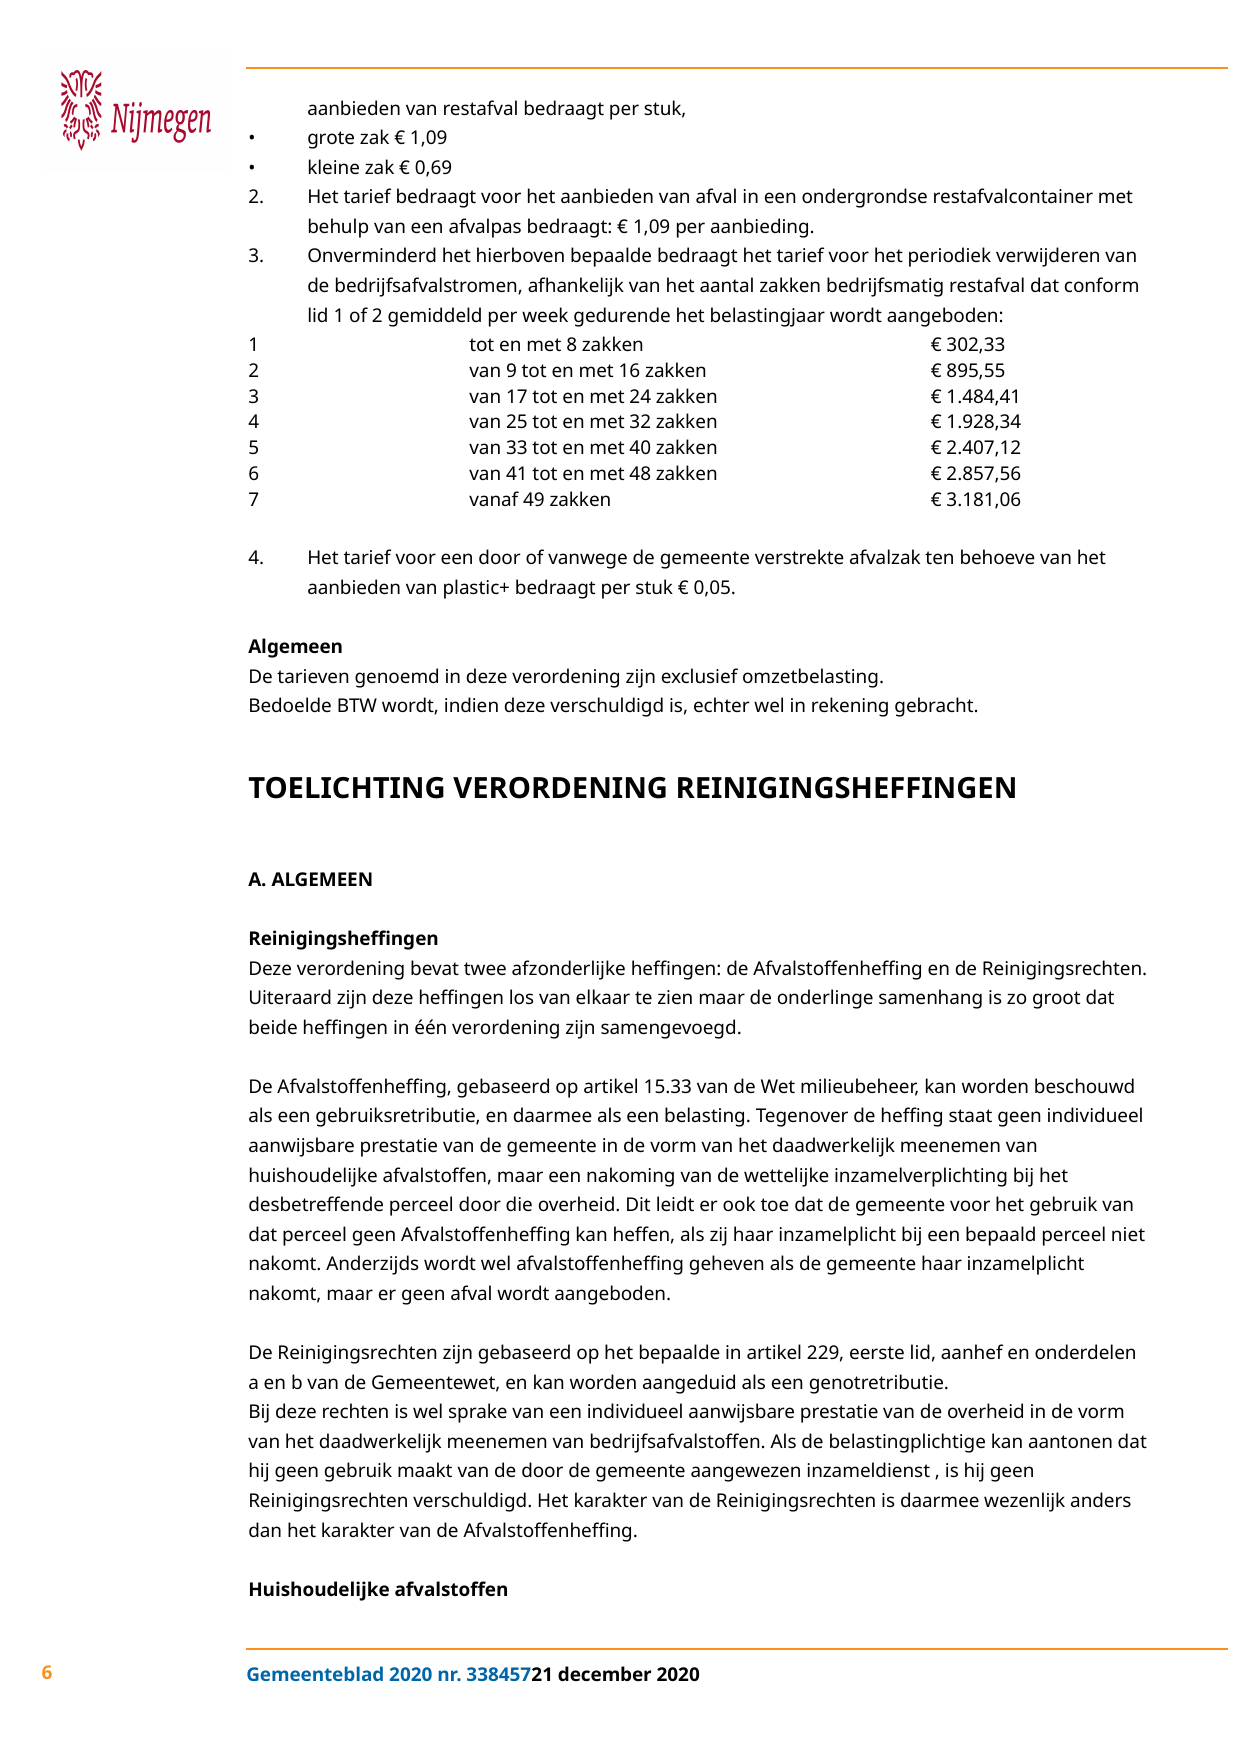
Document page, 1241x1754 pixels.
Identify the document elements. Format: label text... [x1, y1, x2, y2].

table_cell € 1.928,34 [931, 409, 1152, 434]
text De Afvalstoffenheffing, gebaseerd op artikel 15.33 van de Wet milieubeheer, kan worden beschouwd als een gebruiksretributie, en daarmee als een belasting. Tegenover de heffing staat geen individueel aanwijsbare prestatie van de gemeente in de vorm van het daadwerkelijk meenemen van huishoudelijke afvalstoffen, maar een nakoming van de wettelijke inzamelverplichting bij het desbetreffende perceel door die overheid. Dit leidt er ook toe dat de gemeente voor het gebruik van dat perceel geen Afvalstoffenheffing kan heffen, als zij haar inzamelplicht bij een bepaald perceel niet nakomt. Anderzijds wordt wel afvalstoffenheffing geheven als de gemeente haar inzamelplicht nakomt, maar er geen afval wordt aangeboden. [248, 1073, 1152, 1306]
text TOELICHTING VERORDENING REINIGINGSHEFFINGEN [248, 768, 1152, 807]
table_cell van 25 tot en met 32 zakken [469, 409, 931, 434]
table_cell van 9 tot en met 16 zakken [469, 357, 931, 383]
table_cell van 33 tot en met 40 zakken [469, 435, 931, 460]
table_cell € 1.484,41 [931, 383, 1152, 409]
list Het tarief voor een door of vanwege de gemeente verstrekte afvalzak ten behoeve van het aanbieden van plastic+ bedraagt per stuk € 0,05. [248, 544, 1152, 600]
table_cell 3 [248, 383, 469, 409]
table_cell 6 [248, 460, 469, 486]
table_cell 4 [248, 409, 469, 434]
table_cell van 41 tot en met 48 zakken [469, 460, 931, 486]
list aanbieden van restafval bedraagt per stuk, [248, 95, 1152, 121]
list grote zak € 1,09 [248, 124, 1152, 150]
text A. ALGEMEEN [248, 866, 1152, 892]
table_cell 5 [248, 435, 469, 460]
list Het tarief bedraagt voor het aanbieden van afval in een ondergrondse restafvalcontainer met behulp van een afvalpas bedraagt: € 1,09 per aanbieding. [248, 183, 1152, 239]
table_cell 7 [248, 486, 469, 512]
picture [41, 47, 231, 172]
text Bedoelde BTW wordt, indien deze verschuldigd is, echter wel in rekening gebracht. [248, 692, 1152, 718]
table_cell € 2.857,56 [931, 460, 1152, 486]
table_header tot en met 8 zakken [469, 332, 931, 357]
text De tarieven genoemd in deze verordening zijn exclusief omzetbelasting. [248, 663, 1152, 688]
table_cell vanaf 49 zakken [469, 486, 931, 512]
table_cell € 3.181,06 [931, 486, 1152, 512]
table_cell 2 [248, 357, 469, 383]
table_cell van 17 tot en met 24 zakken [469, 383, 931, 409]
text Bij deze rechten is wel sprake van een individueel aanwijsbare prestatie van de overheid in de vorm van het daadwerkelijk meenemen van bedrijfsafvalstoffen. Als de belastingplichtige kan aantonen dat hij geen gebruik maakt van de door de gemeente aangewezen inzameldienst , is hij geen Reinigingsrechten verschuldigd. Het karakter van de Reinigingsrechten is daarmee wezenlijk anders dan het karakter van de Afvalstoffenheffing. [248, 1398, 1152, 1543]
table_header 1 [248, 332, 469, 357]
table_header € 302,33 [931, 332, 1152, 357]
text De Reinigingsrechten zijn gebaseerd op het bepaalde in artikel 229, eerste lid, aanhef en onderdelen a en b van de Gemeentewet, en kan worden aangeduid als een genotretributie. [248, 1339, 1152, 1395]
table_cell € 895,55 [931, 357, 1152, 383]
text Huishoudelijke afvalstoffen [248, 1576, 1152, 1602]
list Onverminderd het hierboven bepaalde bedraagt het tarief voor het periodiek verwijderen van de bedrijfsafvalstromen, afhankelijk van het aantal zakken bedrijfsmatig restafval dat conform lid 1 of 2 gemiddeld per week gedurende het belastingjaar wordt aangeboden: [248, 243, 1152, 328]
table_cell € 2.407,12 [931, 435, 1152, 460]
text Deze verordening bevat twee afzonderlijke heffingen: de Afvalstoffenheffing en de Reinigingsrechten. Uiteraard zijn deze heffingen los van elkaar te zien maar de onderlinge samenhang is zo groot dat beide heffingen in één verordening zijn samengevoegd. [248, 955, 1152, 1040]
text Reinigingsheffingen [248, 925, 1152, 951]
text Algemeen [248, 633, 1152, 659]
list kleine zak € 0,69 [248, 154, 1152, 180]
